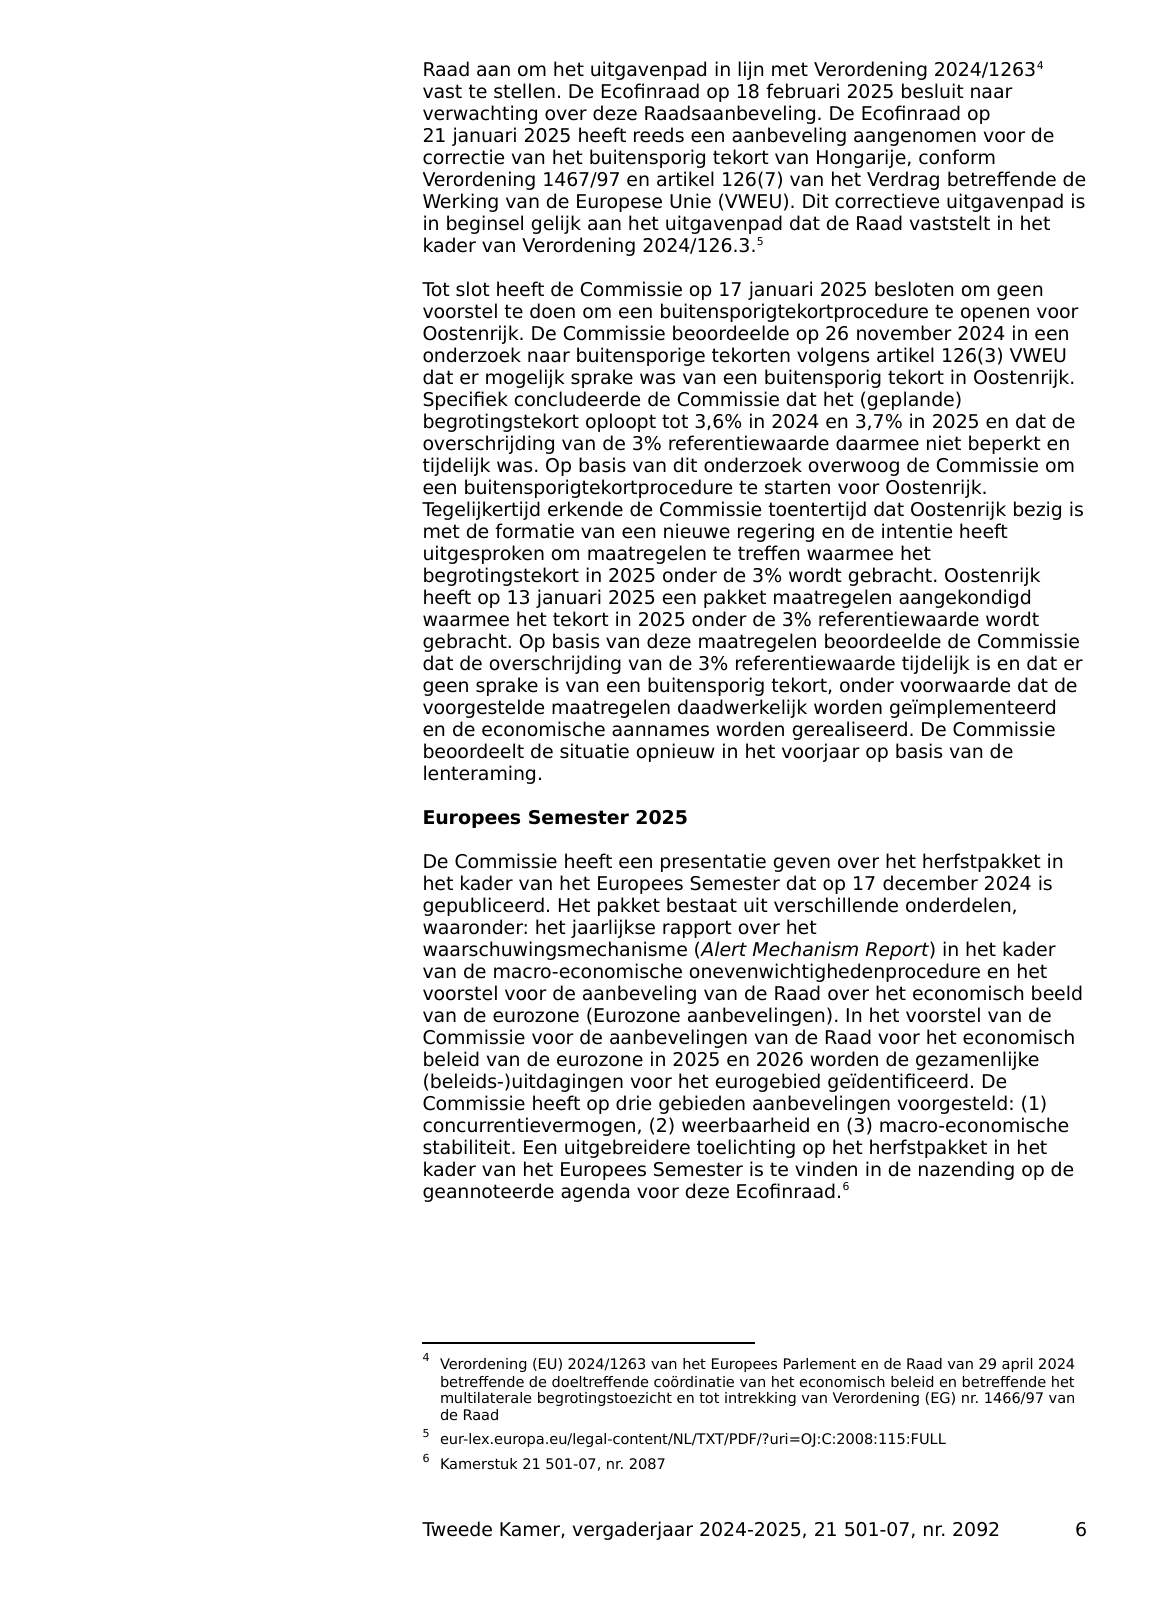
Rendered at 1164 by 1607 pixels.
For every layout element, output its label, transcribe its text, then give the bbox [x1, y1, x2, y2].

text Kamerstuk 21 501-07, nr. 2087 [422, 1452, 1087, 1474]
text eur-lex.europa.eu/legal-content/NL/TXT/PDF/?uri=OJ:C:2008:115:FULL [422, 1427, 1087, 1449]
subtitle Europees Semester 2025 [422, 807, 1087, 829]
text Tot slot heeft de Commissie op 17 januari 2025 besloten om geen voorstel te doen om een buitensporigtekortprocedure te openen voor Oostenrijk. De Commissie beoordeelde op 26 november 2024 in een onderzoek naar buitensporige tekorten volgens artikel 126(3) VWEU dat er mogelijk sprake was van een buitensporig tekort in Oostenrijk. Specifiek concludeerde de Commissie dat het (geplande) begrotingstekort oploopt tot 3,6% in 2024 en 3,7% in 2025 en dat de overschrijding van de 3% referentiewaarde daarmee niet beperkt en tijdelijk was. Op basis van dit onderzoek overwoog de Commissie om een buitensporigtekortprocedure te starten voor Oostenrijk. Tegelijkertijd erkende de Commissie toentertijd dat Oostenrijk bezig is met de formatie van een nieuwe regering en de intentie heeft uitgesproken om maatregelen te treffen waarmee het begrotingstekort in 2025 onder de 3% wordt gebracht. Oostenrijk heeft op 13 januari 2025 een pakket maatregelen aangekondigd waarmee het tekort in 2025 onder de 3% referentiewaarde wordt gebracht. Op basis van deze maatregelen beoordeelde de Commissie dat de overschrijding van de 3% referentiewaarde tijdelijk is en dat er geen sprake is van een buitensporig tekort, onder voorwaarde dat de voorgestelde maatregelen daadwerkelijk worden geïmplementeerd en de economische aannames worden gerealiseerd. De Commissie beoordeelt de situatie opnieuw in het voorjaar op basis van de lenteraming. [422, 279, 1087, 784]
text De Commissie heeft een presentatie geven over het herfstpakket in het kader van het Europees Semester dat op 17 december 2024 is gepubliceerd. Het pakket bestaat uit verschillende onderdelen, waaronder: het jaarlijkse rapport over het waarschuwingsmechanisme (Alert Mechanism Report) in het kader van de macro-economische onevenwichtighedenprocedure en het voorstel voor de aanbeveling van de Raad over het economisch beeld van de eurozone (Eurozone aanbevelingen). In het voorstel van de Commissie voor de aanbevelingen van de Raad voor het economisch beleid van de eurozone in 2025 en 2026 worden de gezamenlijke (beleids-)uitdagingen voor het eurogebied geïdentificeerd. De Commissie heeft op drie gebieden aanbevelingen voorgesteld: (1) concurrentievermogen, (2) weerbaarheid en (3) macro-economische stabiliteit. Een uitgebreidere toelichting op het herfstpakket in het kader van het Europees Semester is te vinden in de nazending op de geannoteerde agenda voor deze Ecofinraad. [422, 851, 1087, 1203]
text Raad aan om het uitgavenpad in lijn met Verordening 2024/1263 vast te stellen. De Ecofinraad op 18 februari 2025 besluit naar verwachting over deze Raadsaanbeveling. De Ecofinraad op 21 januari 2025 heeft reeds een aanbeveling aangenomen voor de correctie van het buitensporig tekort van Hongarije, conform Verordening 1467/97 en artikel 126(7) van het Verdrag betreffende de Werking van de Europese Unie (VWEU). Dit correctieve uitgavenpad is in beginsel gelijk aan het uitgavenpad dat de Raad vaststelt in het kader van Verordening 2024/126.3. [422, 59, 1087, 257]
text Verordening (EU) 2024/1263 van het Europees Parlement en de Raad van 29 april 2024 betreffende de doeltreffende coördinatie van het economisch beleid en betreffende het multilaterale begrotingstoezicht en tot intrekking van Verordening (EG) nr. 1466/97 van de Raad [422, 1352, 1087, 1424]
